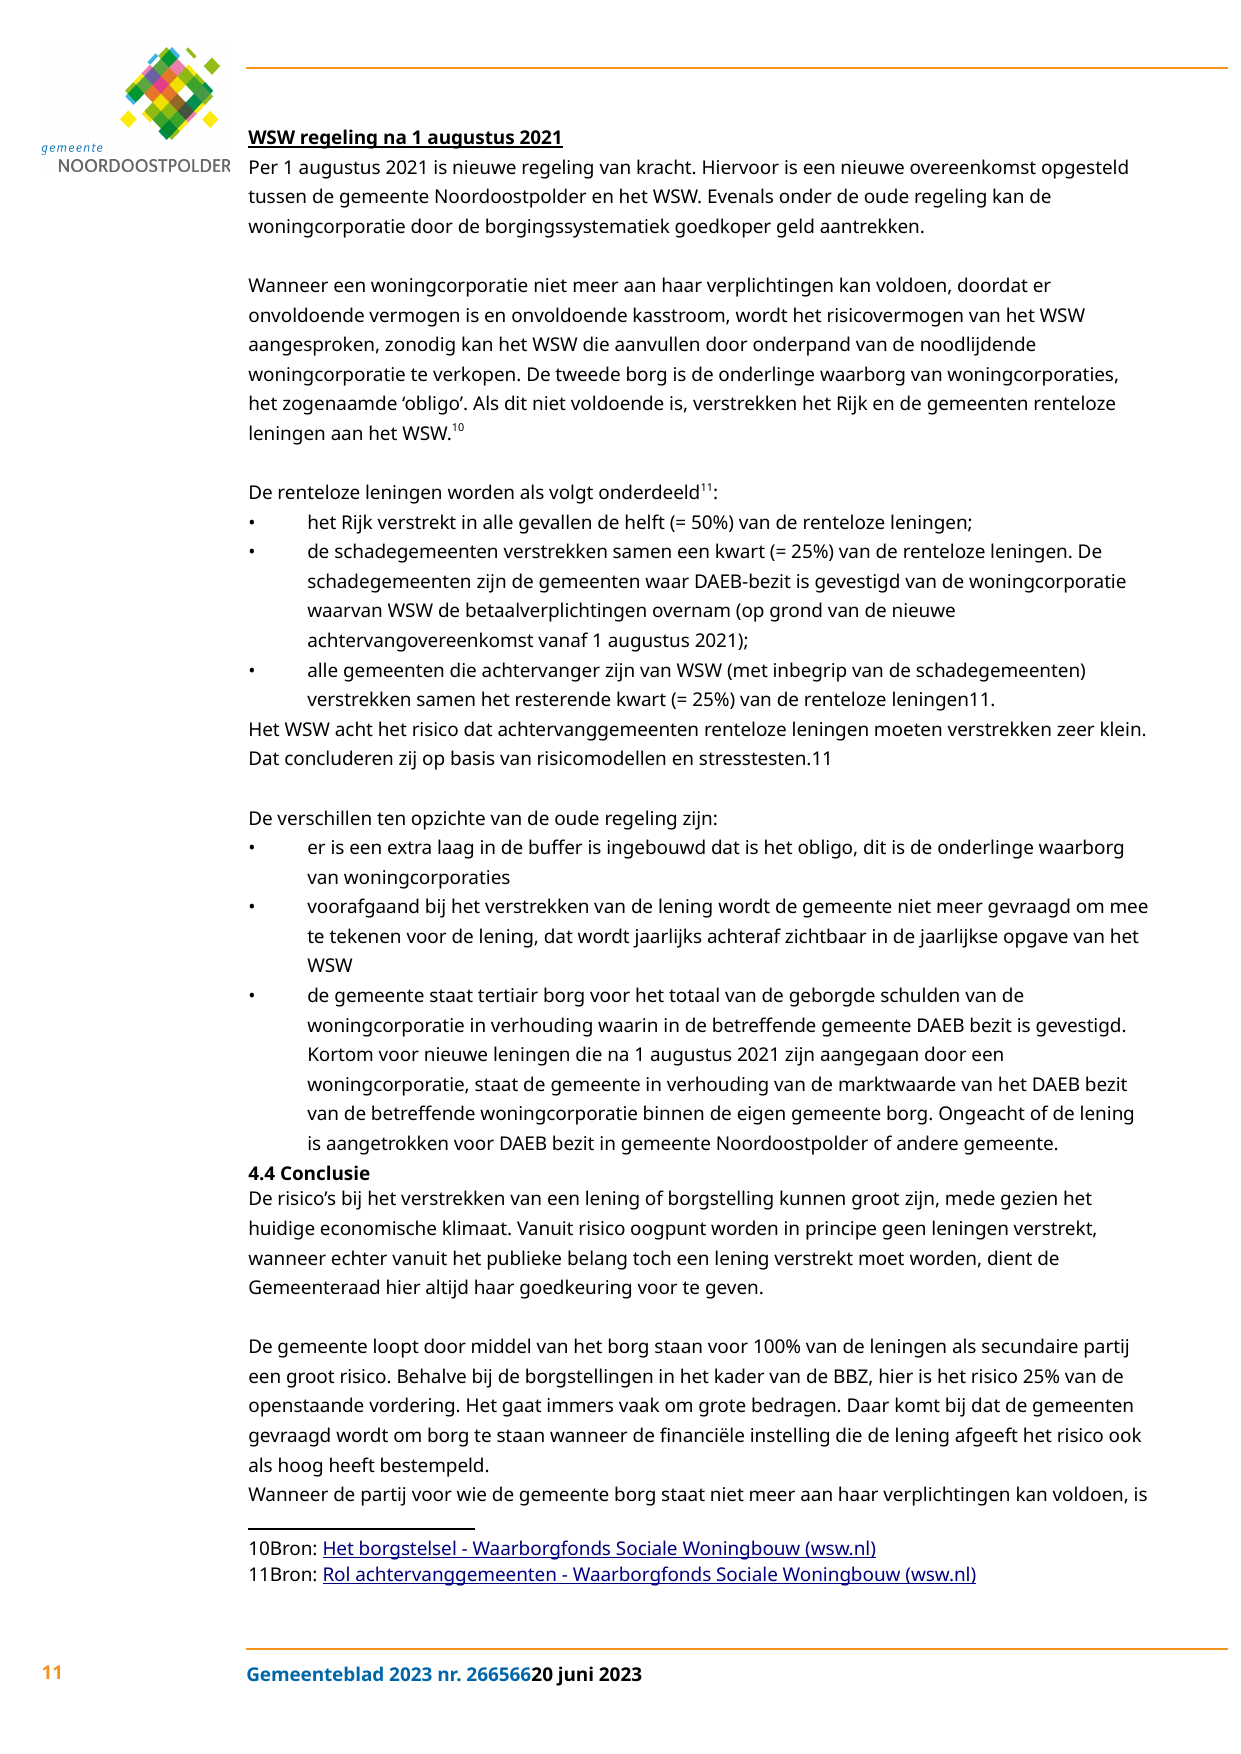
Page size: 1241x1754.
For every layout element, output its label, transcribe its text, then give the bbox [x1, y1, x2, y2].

text Wanneer de partij voor wie de gemeente borg staat niet meer aan haar verplichtingen kan voldoen, is [248, 1481, 1152, 1507]
text Bron: Rol achtervanggemeenten - Waarborgfonds Sociale Woningbouw (wsw.nl) [248, 1561, 1152, 1586]
list de schadegemeenten verstrekken samen een kwart (= 25%) van de renteloze leningen. De schadegemeenten zijn de gemeenten waar DAEB-bezit is gevestigd van de woningcorporatie waarvan WSW de betaalverplichtingen overnam (op grond van de nieuwe achtervangovereenkomst vanaf 1 augustus 2021); [248, 538, 1152, 653]
text Per 1 augustus 2021 is nieuwe regeling van kracht. Hiervoor is een nieuwe overeenkomst opgesteld tussen de gemeente Noordoostpolder en het WSW. Evenals onder de oude regeling kan de woningcorporatie door de borgingssystematiek goedkoper geld aantrekken. [248, 154, 1152, 239]
text De renteloze leningen worden als volgt onderdeeld: [248, 479, 1152, 505]
text Wanneer een woningcorporatie niet meer aan haar verplichtingen kan voldoen, doordat er onvoldoende vermogen is en onvoldoende kasstroom, wordt het risicovermogen van het WSW aangesproken, zonodig kan het WSW die aanvullen door onderpand van de noodlijdende woningcorporatie te verkopen. De tweede borg is de onderlinge waarborg van woningcorporaties, het zogenaamde ‘obligo’. Als dit niet voldoende is, verstrekken het Rijk en de gemeenten renteloze leningen aan het WSW. [248, 272, 1152, 446]
text Het WSW acht het risico dat achtervanggemeenten renteloze leningen moeten verstrekken zeer klein. Dat concluderen zij op basis van risicomodellen en stresstesten.11 [248, 716, 1152, 771]
text Bron: Het borgstelsel - Waarborgfonds Sociale Woningbouw (wsw.nl) [248, 1535, 1152, 1561]
picture [41, 47, 231, 172]
list alle gemeenten die achtervanger zijn van WSW (met inbegrip van de schadegemeenten) verstrekken samen het resterende kwart (= 25%) van de renteloze leningen11. [248, 657, 1152, 712]
text 4.4 Conclusie [248, 1160, 1152, 1186]
list er is een extra laag in de buffer is ingebouwd dat is het obligo, dit is de onderlinge waarborg van woningcorporaties [248, 834, 1152, 890]
text De gemeente loopt door middel van het borg staan voor 100% van de leningen als secundaire partij een groot risico. Behalve bij de borgstellingen in het kader van de BBZ, hier is het risico 25% van de openstaande vordering. Het gaat immers vaak om grote bedragen. Daar komt bij dat de gemeenten gevraagd wordt om borg te staan wanneer de financiële instelling die de lening afgeeft het risico ook als hoog heeft bestempeld. [248, 1333, 1152, 1477]
list het Rijk verstrekt in alle gevallen de helft (= 50%) van de renteloze leningen; [248, 509, 1152, 535]
list voorafgaand bij het verstrekken van de lening wordt de gemeente niet meer gevraagd om mee te tekenen voor de lening, dat wordt jaarlijks achteraf zichtbaar in de jaarlijkse opgave van het WSW [248, 893, 1152, 978]
text WSW regeling na 1 augustus 2021 [248, 124, 1152, 150]
text De verschillen ten opzichte van de oude regeling zijn: [248, 805, 1152, 831]
list de gemeente staat tertiair borg voor het totaal van de geborgde schulden van de woningcorporatie in verhouding waarin in de betreffende gemeente DAEB bezit is gevestigd. Kortom voor nieuwe leningen die na 1 augustus 2021 zijn aangegaan door een woningcorporatie, staat de gemeente in verhouding van de marktwaarde van het DAEB bezit van de betreffende woningcorporatie binnen de eigen gemeente borg. Ongeacht of de lening is aangetrokken voor DAEB bezit in gemeente Noordoostpolder of andere gemeente. [248, 982, 1152, 1156]
text De risico’s bij het verstrekken van een lening of borgstelling kunnen groot zijn, mede gezien het huidige economische klimaat. Vanuit risico oogpunt worden in principe geen leningen verstrekt, wanneer echter vanuit het publieke belang toch een lening verstrekt moet worden, dient de Gemeenteraad hier altijd haar goedkeuring voor te geven. [248, 1186, 1152, 1300]
